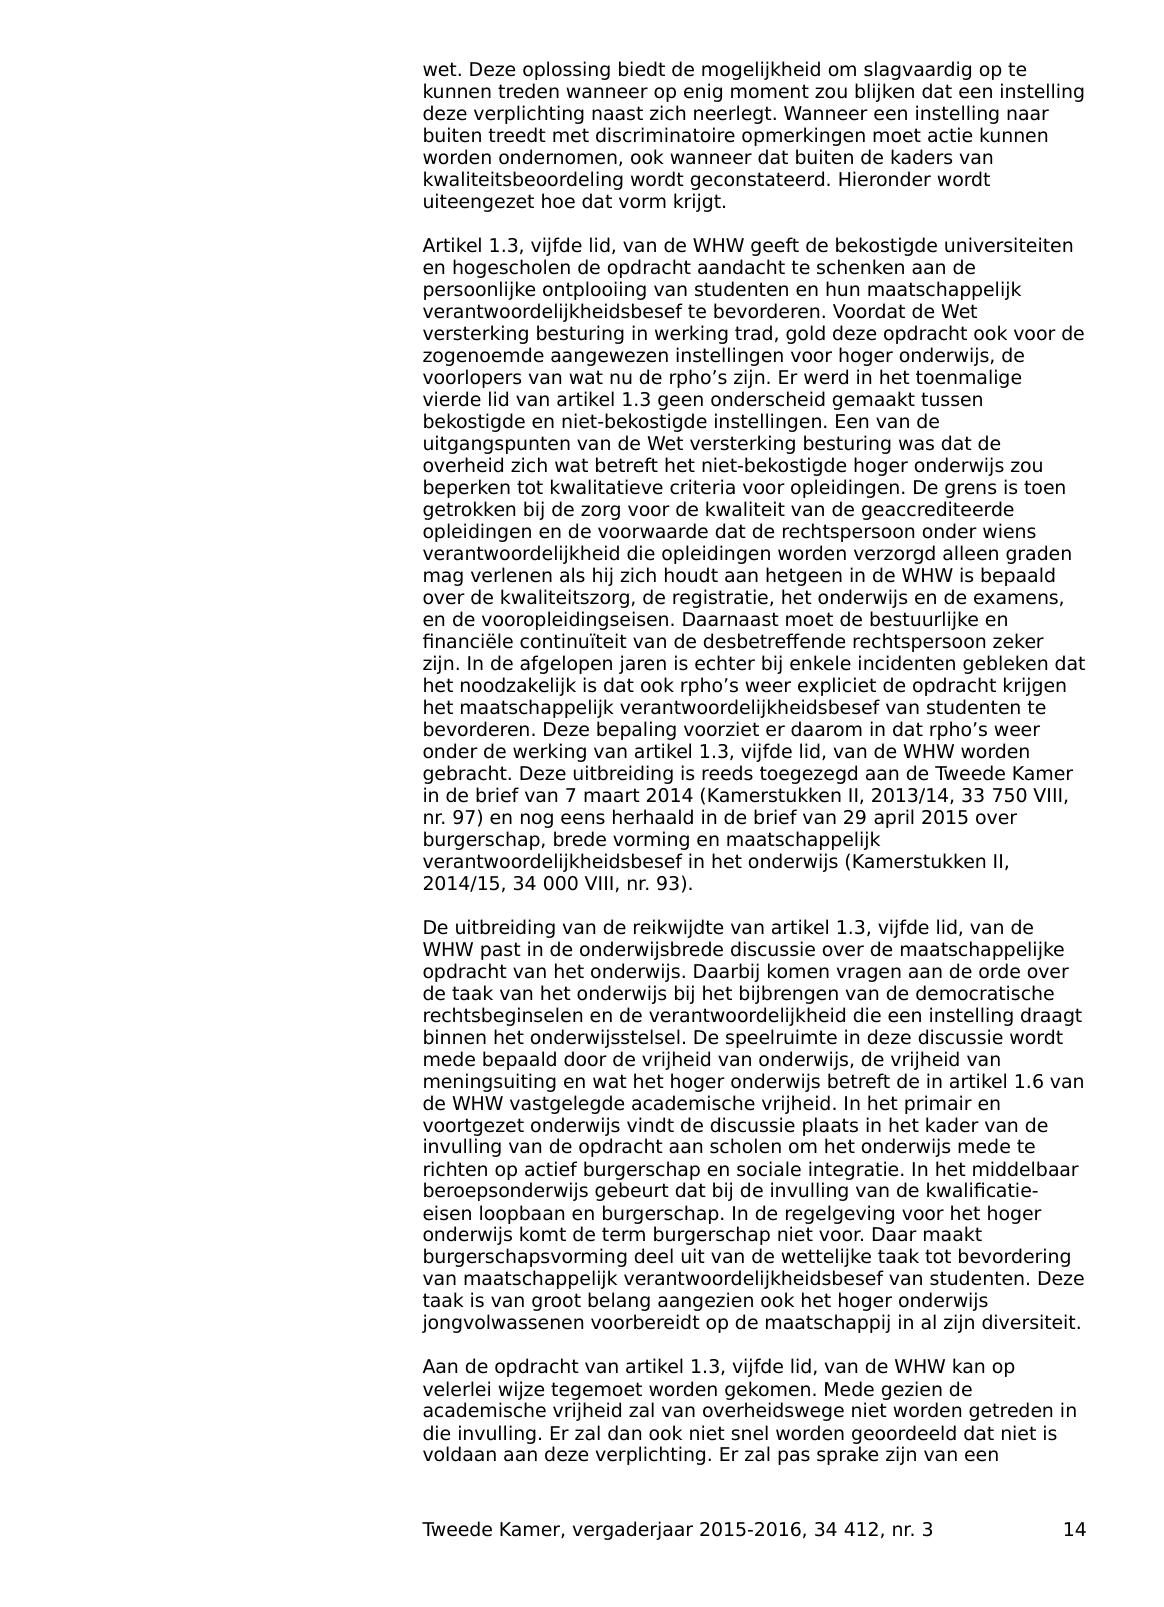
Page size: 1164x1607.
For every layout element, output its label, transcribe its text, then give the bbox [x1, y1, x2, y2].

text De uitbreiding van de reikwijdte van artikel 1.3, vijfde lid, van de WHW past in de onderwijsbrede discussie over de maatschappelijke opdracht van het onderwijs. Daarbij komen vragen aan de orde over de taak van het onderwijs bij het bijbrengen van de democratische rechtsbeginselen en de verantwoordelijkheid die een instelling draagt binnen het onderwijsstelsel. De speelruimte in deze discussie wordt mede bepaald door de vrijheid van onderwijs, de vrijheid van meningsuiting en wat het hoger onderwijs betreft de in artikel 1.6 van de WHW vastgelegde academische vrijheid. In het primair en voortgezet onderwijs vindt de discussie plaats in het kader van de invulling van de opdracht aan scholen om het onderwijs mede te richten op actief burgerschap en sociale integratie. In het middelbaar beroepsonderwijs gebeurt dat bij de invulling van de kwalificatie-eisen loopbaan en burgerschap. In de regelgeving voor het hoger onderwijs komt de term burgerschap niet voor. Daar maakt burgerschapsvorming deel uit van de wettelijke taak tot bevordering van maatschappelijk verantwoordelijkheidsbesef van studenten. Deze taak is van groot belang aangezien ook het hoger onderwijs jongvolwassenen voorbereidt op de maatschappij in al zijn diversiteit. [422, 917, 1087, 1334]
text wet. Deze oplossing biedt de mogelijkheid om slagvaardig op te kunnen treden wanneer op enig moment zou blijken dat een instelling deze verplichting naast zich neerlegt. Wanneer een instelling naar buiten treedt met discriminatoire opmerkingen moet actie kunnen worden ondernomen, ook wanneer dat buiten de kaders van kwaliteitsbeoordeling wordt geconstateerd. Hieronder wordt uiteengezet hoe dat vorm krijgt. [422, 59, 1087, 213]
text Artikel 1.3, vijfde lid, van de WHW geeft de bekostigde universiteiten en hogescholen de opdracht aandacht te schenken aan de persoonlijke ontplooiing van studenten en hun maatschappelijk verantwoordelijkheidsbesef te bevorderen. Voordat de Wet versterking besturing in werking trad, gold deze opdracht ook voor de zogenoemde aangewezen instellingen voor hoger onderwijs, de voorlopers van wat nu de rpho’s zijn. Er werd in het toenmalige vierde lid van artikel 1.3 geen onderscheid gemaakt tussen bekostigde en niet-bekostigde instellingen. Een van de uitgangspunten van de Wet versterking besturing was dat de overheid zich wat betreft het niet-bekostigde hoger onderwijs zou beperken tot kwalitatieve criteria voor opleidingen. De grens is toen getrokken bij de zorg voor de kwaliteit van de geaccrediteerde opleidingen en de voorwaarde dat de rechtspersoon onder wiens verantwoordelijkheid die opleidingen worden verzorgd alleen graden mag verlenen als hij zich houdt aan hetgeen in de WHW is bepaald over de kwaliteitszorg, de registratie, het onderwijs en de examens, en de vooropleidingseisen. Daarnaast moet de bestuurlijke en financiële continuïteit van de desbetreffende rechtspersoon zeker zijn. In de afgelopen jaren is echter bij enkele incidenten gebleken dat het noodzakelijk is dat ook rpho’s weer expliciet de opdracht krijgen het maatschappelijk verantwoordelijkheidsbesef van studenten te bevorderen. Deze bepaling voorziet er daarom in dat rpho’s weer onder de werking van artikel 1.3, vijfde lid, van de WHW worden gebracht. Deze uitbreiding is reeds toegezegd aan de Tweede Kamer in de brief van 7 maart 2014 (Kamerstukken II, 2013/14, 33 750 VIII, nr. 97) en nog eens herhaald in de brief van 29 april 2015 over burgerschap, brede vorming en maatschappelijk verantwoordelijkheidsbesef in het onderwijs (Kamerstukken II, 2014/15, 34 000 VIII, nr. 93). [422, 235, 1087, 894]
text Aan de opdracht van artikel 1.3, vijfde lid, van de WHW kan op velerlei wijze tegemoet worden gekomen. Mede gezien de academische vrijheid zal van overheidswege niet worden getreden in die invulling. Er zal dan ook niet snel worden geoordeeld dat niet is voldaan aan deze verplichting. Er zal pas sprake zijn van een [422, 1356, 1087, 1466]
